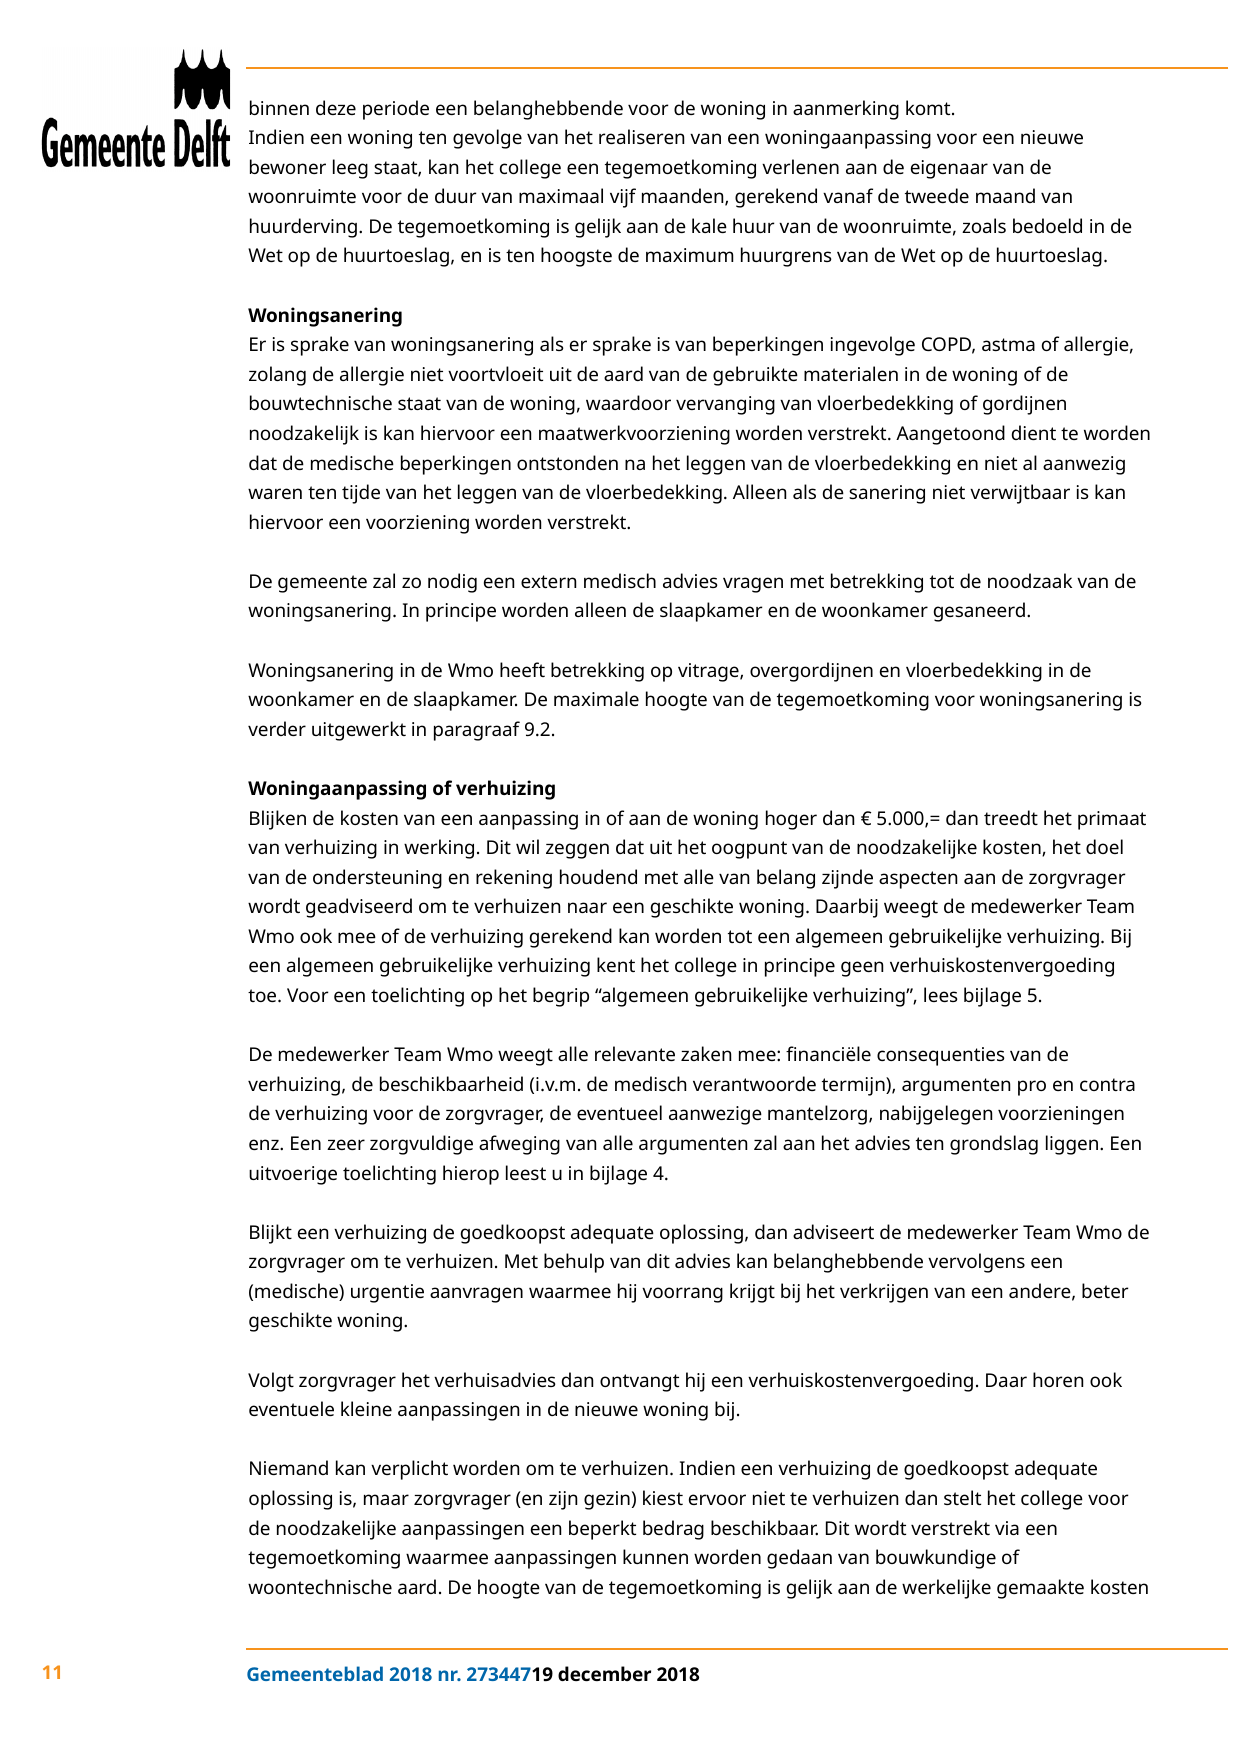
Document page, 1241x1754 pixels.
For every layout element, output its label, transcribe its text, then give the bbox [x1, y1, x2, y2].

picture [41, 47, 231, 172]
text binnen deze periode een belanghebbende voor de woning in aanmerking komt. [248, 95, 1152, 121]
text De medewerker Team Wmo weegt alle relevante zaken mee: financiële consequenties van de verhuizing, de beschikbaarheid (i.v.m. de medisch verantwoorde termijn), argumenten pro en contra de verhuizing voor de zorgvrager, de eventueel aanwezige mantelzorg, nabijgelegen voorzieningen enz. Een zeer zorgvuldige afweging van alle argumenten zal aan het advies ten grondslag liggen. Een uitvoerige toelichting hierop leest u in bijlage 4. [248, 1041, 1152, 1186]
text Er is sprake van woningsanering als er sprake is van beperkingen ingevolge COPD, astma of allergie, zolang de allergie niet voortvloeit uit de aard van de gebruikte materialen in de woning of de bouwtechnische staat van de woning, waardoor vervanging van vloerbedekking of gordijnen noodzakelijk is kan hiervoor een maatwerkvoorziening worden verstrekt. Aangetoond dient te worden dat de medische beperkingen ontstonden na het leggen van de vloerbedekking en niet al aanwezig waren ten tijde van het leggen van de vloerbedekking. Alleen als de sanering niet verwijtbaar is kan hiervoor een voorziening worden verstrekt. [248, 331, 1152, 535]
text Volgt zorgvrager het verhuisadvies dan ontvangt hij een verhuiskostenvergoeding. Daar horen ook eventuele kleine aanpassingen in de nieuwe woning bij. [248, 1367, 1152, 1422]
text Niemand kan verplicht worden om te verhuizen. Indien een verhuizing de goedkoopst adequate oplossing is, maar zorgvrager (en zijn gezin) kiest ervoor niet te verhuizen dan stelt het college voor de noodzakelijke aanpassingen een beperkt bedrag beschikbaar. Dit wordt verstrekt via een tegemoetkoming waarmee aanpassingen kunnen worden gedaan van bouwkundige of woontechnische aard. De hoogte van de tegemoetkoming is gelijk aan de werkelijke gemaakte kosten [248, 1456, 1152, 1600]
text Woningaanpassing of verhuizing [248, 775, 1152, 801]
text Woningsanering in de Wmo heeft betrekking op vitrage, overgordijnen en vloerbedekking in de woonkamer en de slaapkamer. De maximale hoogte van de tegemoetkoming voor woningsanering is verder uitgewerkt in paragraaf 9.2. [248, 657, 1152, 742]
text Blijken de kosten van een aanpassing in of aan de woning hoger dan € 5.000,= dan treedt het primaat van verhuizing in werking. Dit wil zeggen dat uit het oogpunt van de noodzakelijke kosten, het doel van de ondersteuning en rekening houdend met alle van belang zijnde aspecten aan de zorgvrager wordt geadviseerd om te verhuizen naar een geschikte woning. Daarbij weegt de medewerker Team Wmo ook mee of de verhuizing gerekend kan worden tot een algemeen gebruikelijke verhuizing. Bij een algemeen gebruikelijke verhuizing kent het college in principe geen verhuiskostenvergoeding toe. Voor een toelichting op het begrip “algemeen gebruikelijke verhuizing”, lees bijlage 5. [248, 805, 1152, 1008]
text De gemeente zal zo nodig een extern medisch advies vragen met betrekking tot de noodzaak van de woningsanering. In principe worden alleen de slaapkamer en de woonkamer gesaneerd. [248, 568, 1152, 623]
text Blijkt een verhuizing de goedkoopst adequate oplossing, dan adviseert de medewerker Team Wmo de zorgvrager om te verhuizen. Met behulp van dit advies kan belanghebbende vervolgens een (medische) urgentie aanvragen waarmee hij voorrang krijgt bij het verkrijgen van een andere, beter geschikte woning. [248, 1219, 1152, 1333]
text Indien een woning ten gevolge van het realiseren van een woningaanpassing voor een nieuwe bewoner leeg staat, kan het college een tegemoetkoming verlenen aan de eigenaar van de woonruimte voor de duur van maximaal vijf maanden, gerekend vanaf de tweede maand van huurderving. De tegemoetkoming is gelijk aan de kale huur van de woonruimte, zoals bedoeld in de Wet op de huurtoeslag, en is ten hoogste de maximum huurgrens van de Wet op de huurtoeslag. [248, 124, 1152, 268]
text Woningsanering [248, 302, 1152, 328]
